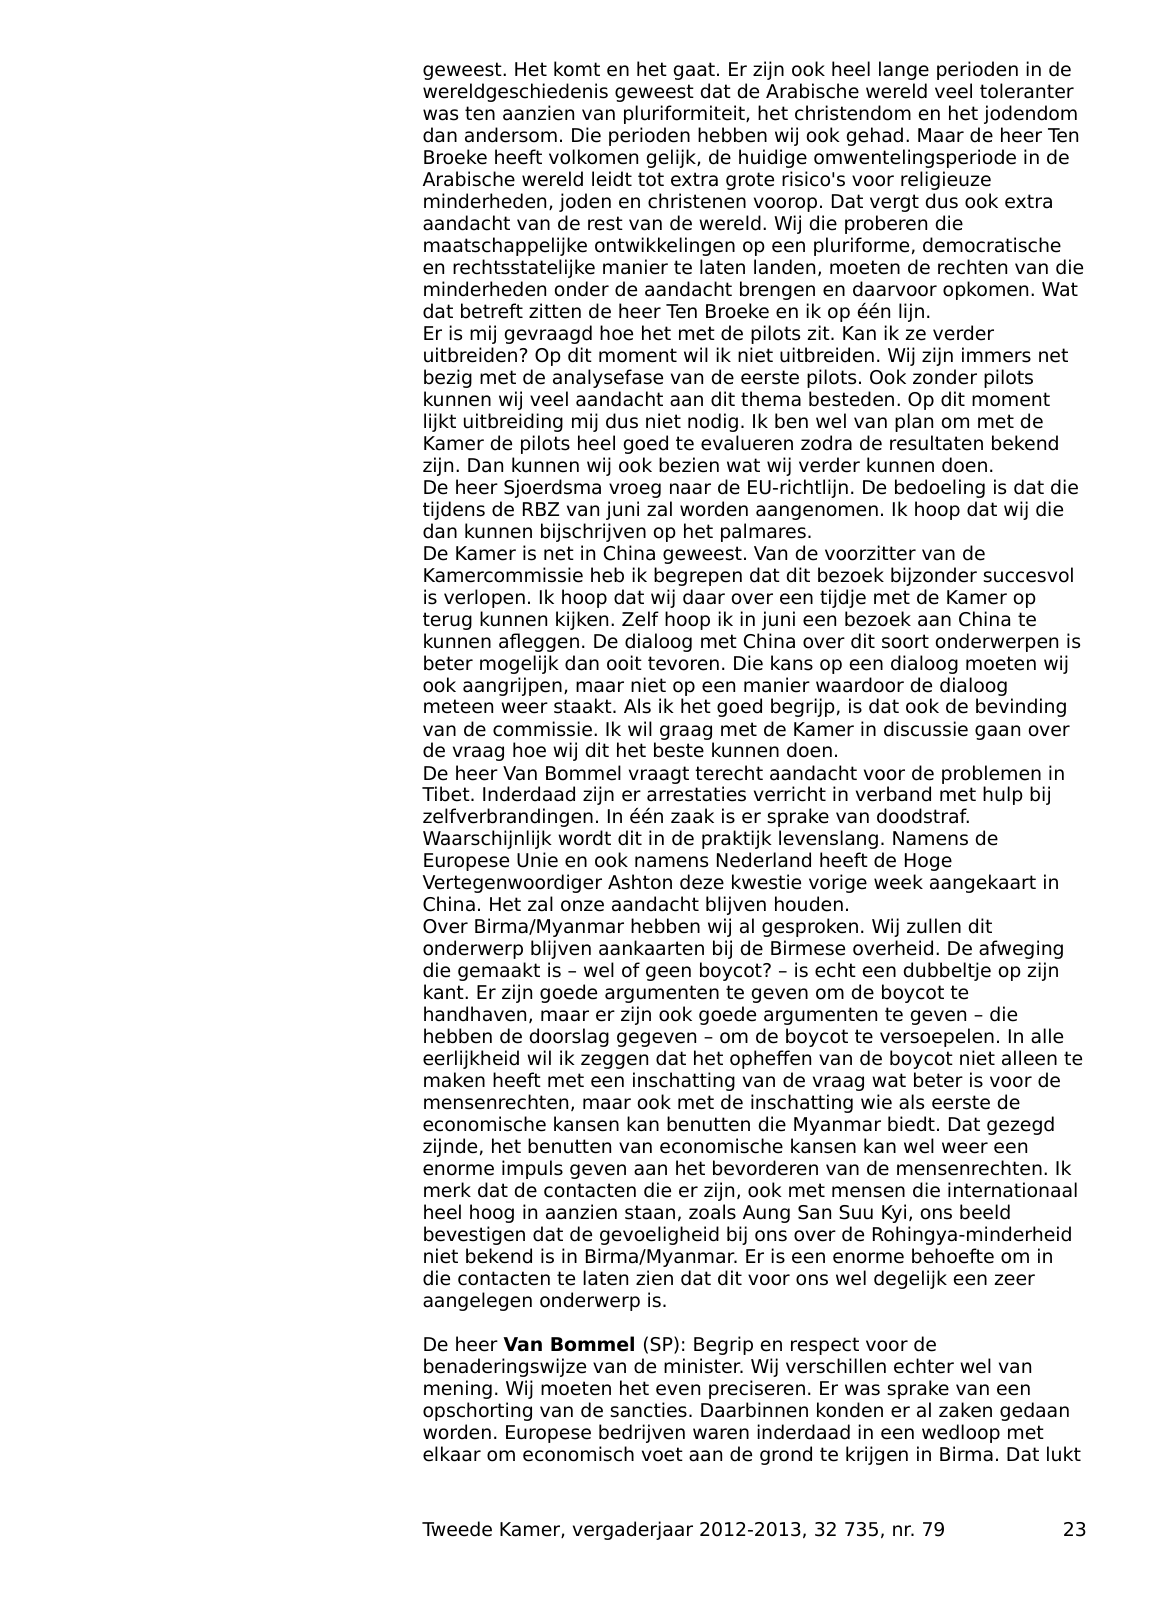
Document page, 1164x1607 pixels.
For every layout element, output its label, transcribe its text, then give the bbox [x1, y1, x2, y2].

text geweest. Het komt en het gaat. Er zijn ook heel lange perioden in de wereldgeschiedenis geweest dat de Arabische wereld veel toleranter was ten aanzien van pluriformiteit, het christendom en het jodendom dan andersom. Die perioden hebben wij ook gehad. Maar de heer Ten Broeke heeft volkomen gelijk, de huidige omwentelingsperiode in de Arabische wereld leidt tot extra grote risico's voor religieuze minderheden, joden en christenen voorop. Dat vergt dus ook extra aandacht van de rest van de wereld. Wij die proberen die maatschappelijke ontwikkelingen op een pluriforme, democratische en rechtsstatelijke manier te laten landen, moeten de rechten van die minderheden onder de aandacht brengen en daarvoor opkomen. Wat dat betreft zitten de heer Ten Broeke en ik op één lijn. [422, 59, 1087, 323]
text De Kamer is net in China geweest. Van de voorzitter van de Kamercommissie heb ik begrepen dat dit bezoek bijzonder succesvol is verlopen. Ik hoop dat wij daar over een tijdje met de Kamer op terug kunnen kijken. Zelf hoop ik in juni een bezoek aan China te kunnen afleggen. De dialoog met China over dit soort onderwerpen is beter mogelijk dan ooit tevoren. Die kans op een dialoog moeten wij ook aangrijpen, maar niet op een manier waardoor de dialoog meteen weer staakt. Als ik het goed begrijp, is dat ook de bevinding van de commissie. Ik wil graag met de Kamer in discussie gaan over de vraag hoe wij dit het beste kunnen doen. [422, 543, 1087, 762]
text Over Birma/Myanmar hebben wij al gesproken. Wij zullen dit onderwerp blijven aankaarten bij de Birmese overheid. De afweging die gemaakt is – wel of geen boycot? – is echt een dubbeltje op zijn kant. Er zijn goede argumenten te geven om de boycot te handhaven, maar er zijn ook goede argumenten te geven – die hebben de doorslag gegeven – om de boycot te versoepelen. In alle eerlijkheid wil ik zeggen dat het opheffen van de boycot niet alleen te maken heeft met een inschatting van de vraag wat beter is voor de mensenrechten, maar ook met de inschatting wie als eerste de economische kansen kan benutten die Myanmar biedt. Dat gezegd zijnde, het benutten van economische kansen kan wel weer een enorme impuls geven aan het bevorderen van de mensenrechten. Ik merk dat de contacten die er zijn, ook met mensen die internationaal heel hoog in aanzien staan, zoals Aung San Suu Kyi, ons beeld bevestigen dat de gevoeligheid bij ons over de Rohingya-minderheid niet bekend is in Birma/Myanmar. Er is een enorme behoefte om in die contacten te laten zien dat dit voor ons wel degelijk een zeer aangelegen onderwerp is. [422, 916, 1087, 1312]
text De heer Van Bommel (SP): Begrip en respect voor de benaderingswijze van de minister. Wij verschillen echter wel van mening. Wij moeten het even preciseren. Er was sprake van een opschorting van de sancties. Daarbinnen konden er al zaken gedaan worden. Europese bedrijven waren inderdaad in een wedloop met elkaar om economisch voet aan de grond te krijgen in Birma. Dat lukt [422, 1334, 1087, 1466]
text De heer Van Bommel vraagt terecht aandacht voor de problemen in Tibet. Inderdaad zijn er arrestaties verricht in verband met hulp bij zelfverbrandingen. In één zaak is er sprake van doodstraf. Waarschijnlijk wordt dit in de praktijk levenslang. Namens de Europese Unie en ook namens Nederland heeft de Hoge Vertegenwoordiger Ashton deze kwestie vorige week aangekaart in China. Het zal onze aandacht blijven houden. [422, 762, 1087, 916]
text De heer Sjoerdsma vroeg naar de EU-richtlijn. De bedoeling is dat die tijdens de RBZ van juni zal worden aangenomen. Ik hoop dat wij die dan kunnen bijschrijven op het palmares. [422, 477, 1087, 543]
text Er is mij gevraagd hoe het met de pilots zit. Kan ik ze verder uitbreiden? Op dit moment wil ik niet uitbreiden. Wij zijn immers net bezig met de analysefase van de eerste pilots. Ook zonder pilots kunnen wij veel aandacht aan dit thema besteden. Op dit moment lijkt uitbreiding mij dus niet nodig. Ik ben wel van plan om met de Kamer de pilots heel goed te evalueren zodra de resultaten bekend zijn. Dan kunnen wij ook bezien wat wij verder kunnen doen. [422, 323, 1087, 477]
